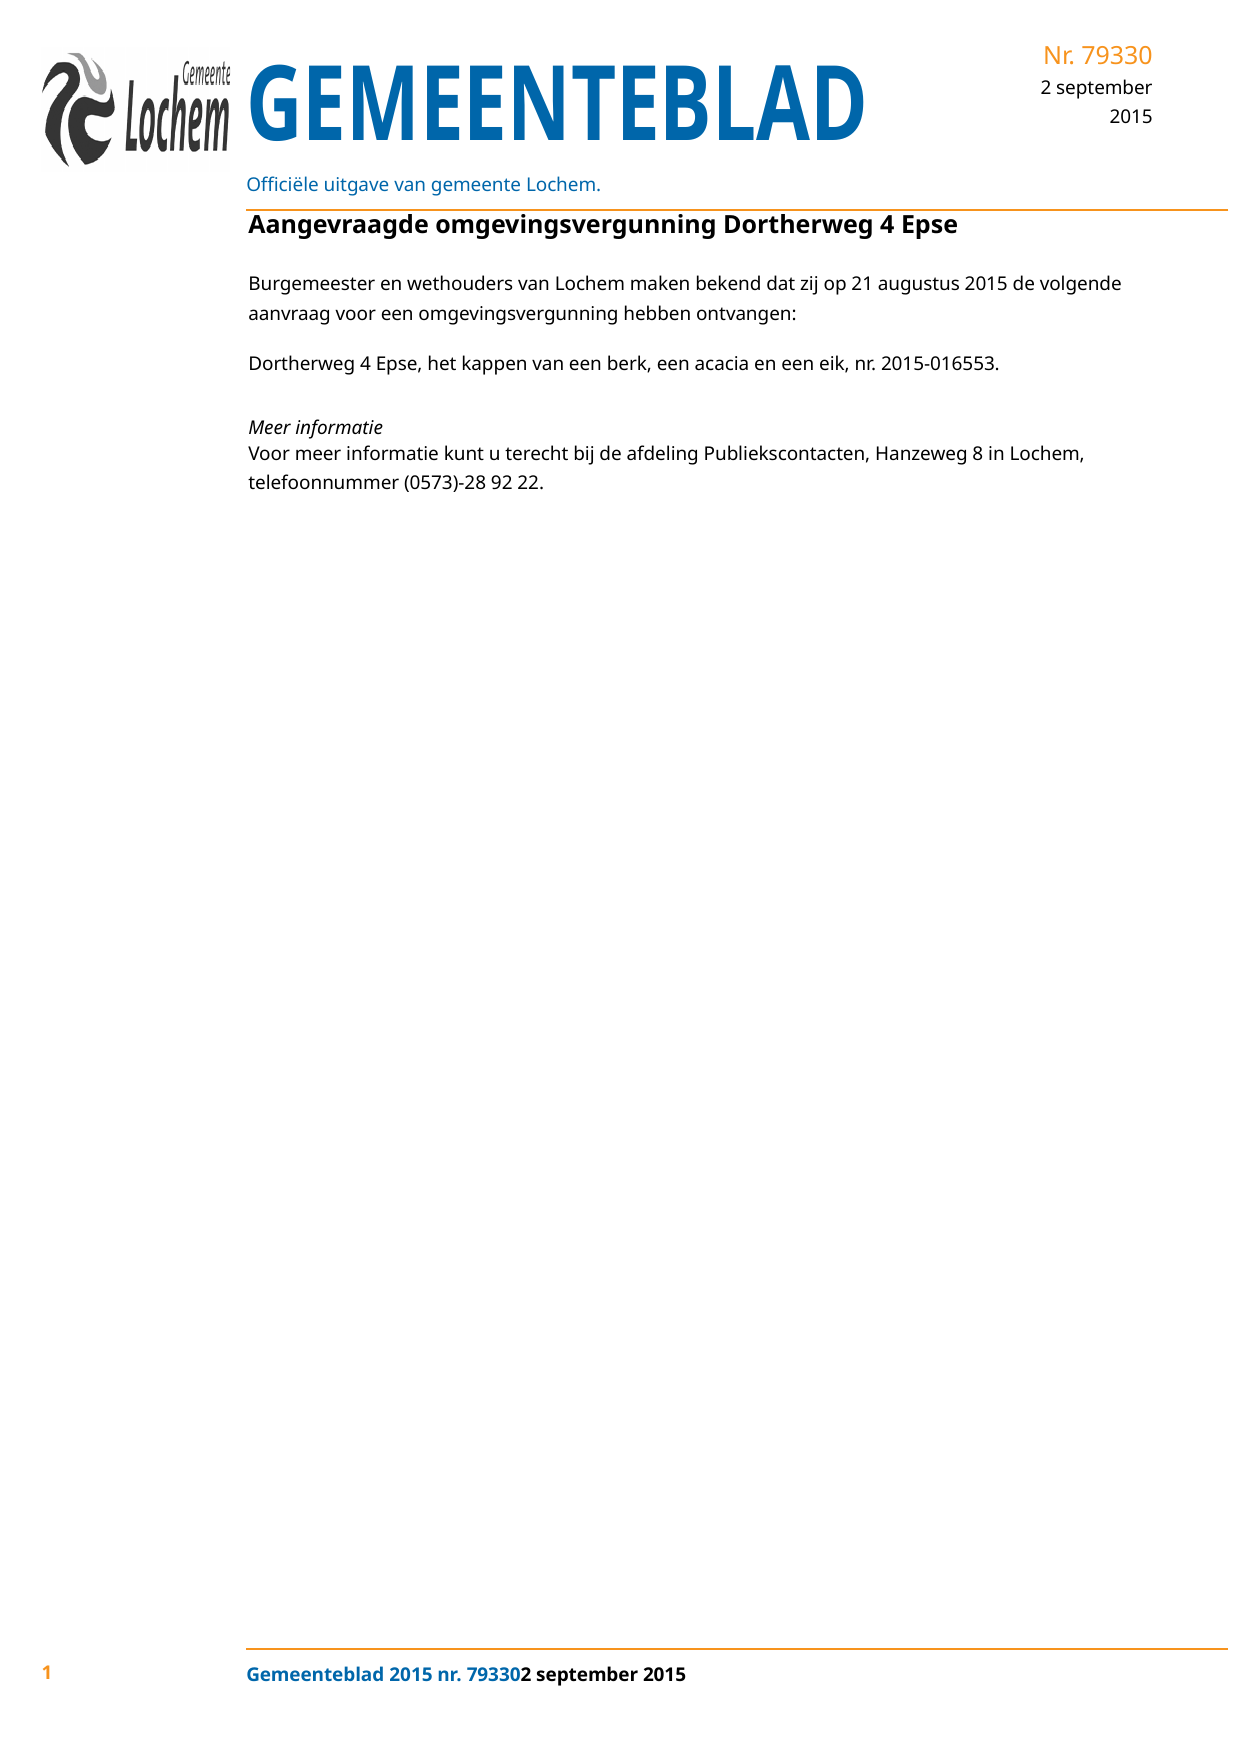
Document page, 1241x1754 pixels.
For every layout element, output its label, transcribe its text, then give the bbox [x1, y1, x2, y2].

text Aangevraagde omgevingsvergunning Dortherweg 4 Epse [248, 211, 1152, 241]
text Meer informatie [248, 414, 1152, 440]
picture [41, 47, 231, 172]
text Dortherweg 4 Epse, het kappen van een berk, een acacia en een eik, nr. 2015-016553. [248, 350, 1152, 376]
text Voor meer informatie kunt u terecht bij de afdeling Publiekscontacten, Hanzeweg 8 in Lochem, telefoonnummer (0573)-28 92 22. [248, 440, 1152, 495]
text Burgemeester en wethouders van Lochem maken bekend dat zij op 21 augustus 2015 de volgende aanvraag voor een omgevingsvergunning hebben ontvangen: [248, 270, 1152, 326]
